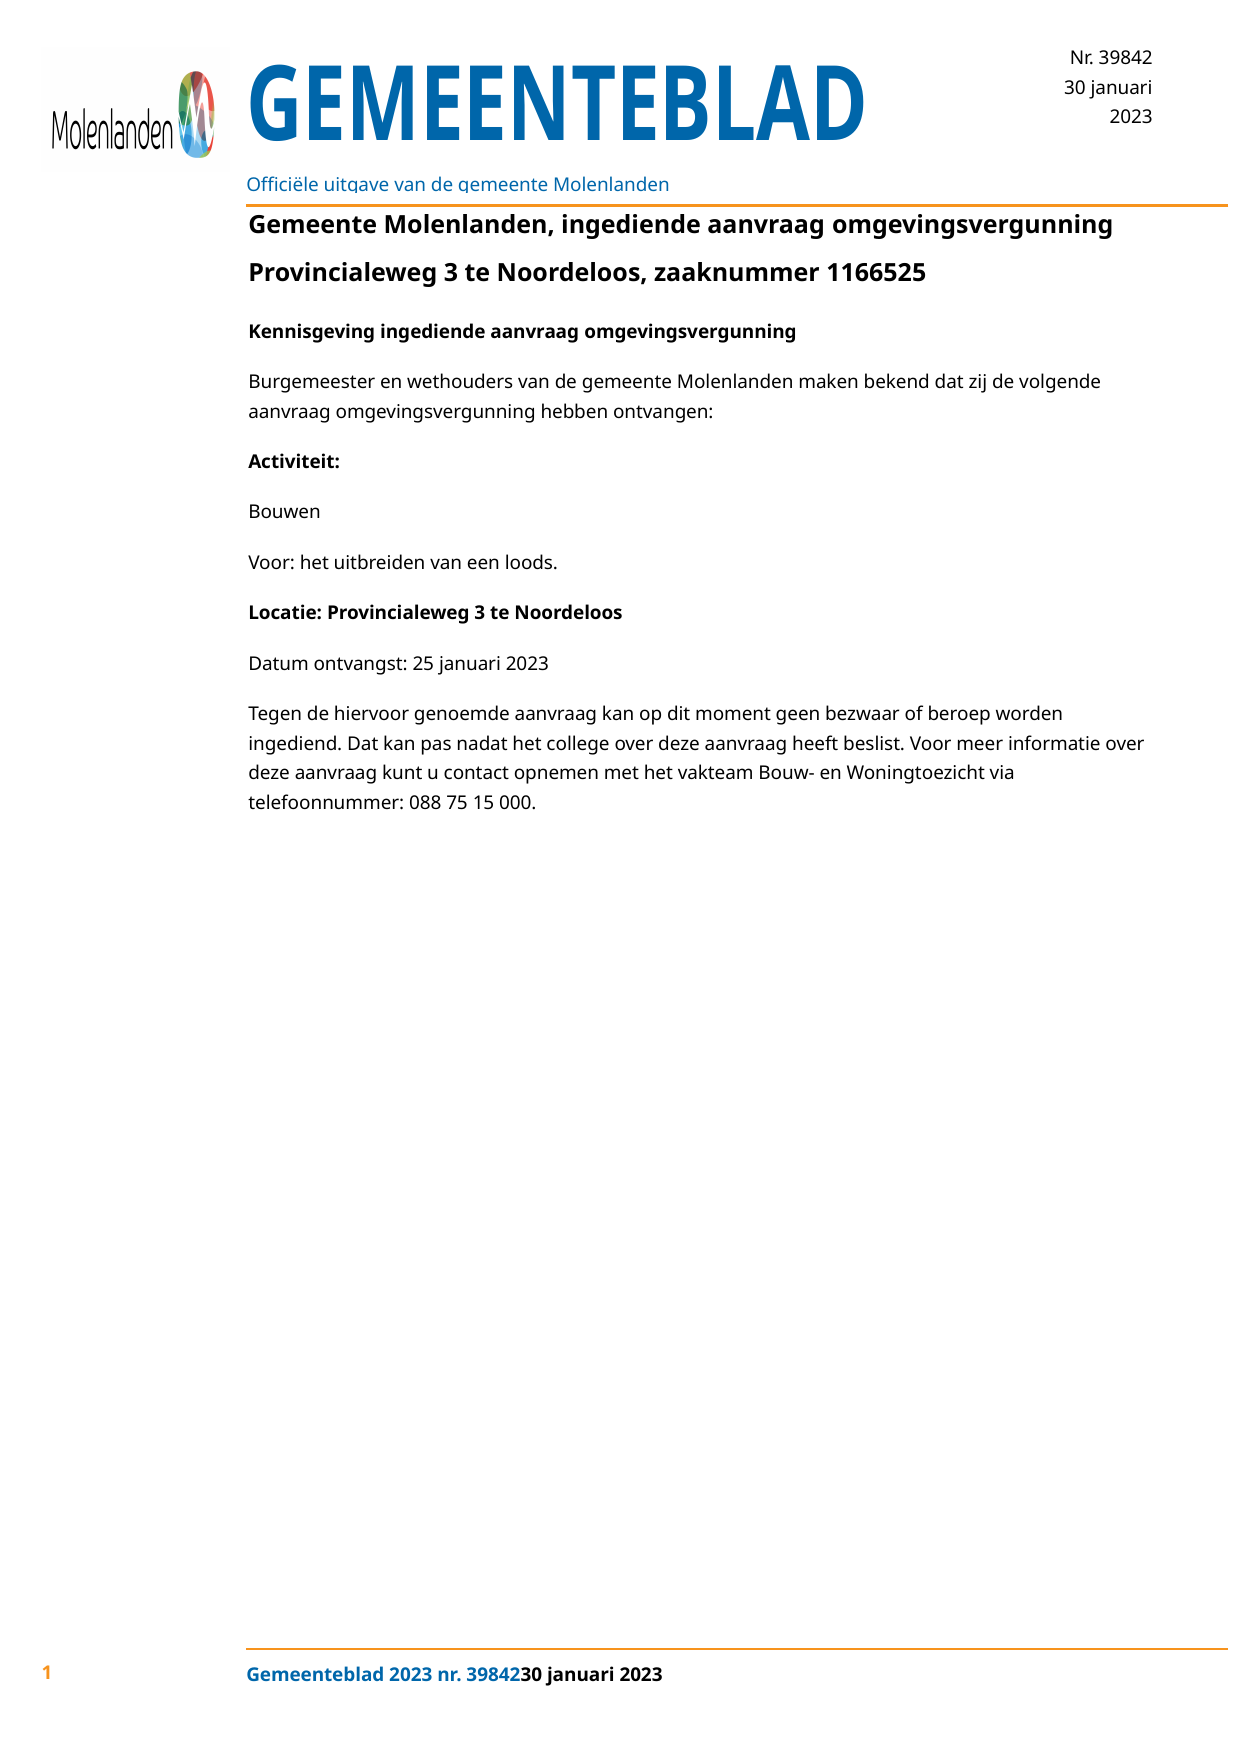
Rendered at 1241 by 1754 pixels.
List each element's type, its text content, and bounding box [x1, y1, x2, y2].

text Activiteit: [248, 448, 1152, 474]
text Burgemeester en wethouders van de gemeente Molenlanden maken bekend dat zij de volgende aanvraag omgevingsvergunning hebben ontvangen: [248, 368, 1152, 424]
text Bouwen [248, 499, 1152, 524]
text Tegen de hiervoor genoemde aanvraag kan op dit moment geen bezwaar of beroep worden ingediend. Dat kan pas nadat het college over deze aanvraag heeft beslist. Voor meer informatie over deze aanvraag kunt u contact opnemen met het vakteam Bouw- en Woningtoezicht via telefoonnummer: 088 75 15 000. [248, 700, 1152, 815]
text Locatie: Provincialeweg 3 te Noordeloos [248, 599, 1152, 625]
text Kennisgeving ingediende aanvraag omgevingsvergunning [248, 318, 1152, 344]
text Datum ontvangst: 25 januari 2023 [248, 650, 1152, 676]
picture [41, 47, 231, 172]
text Voor: het uitbreiden van een loods. [248, 549, 1152, 575]
text Gemeente Molenlanden, ingediende aanvraag omgevingsvergunning Provincialeweg 3 te Noordeloos, zaaknummer 1166525 [248, 207, 1152, 288]
